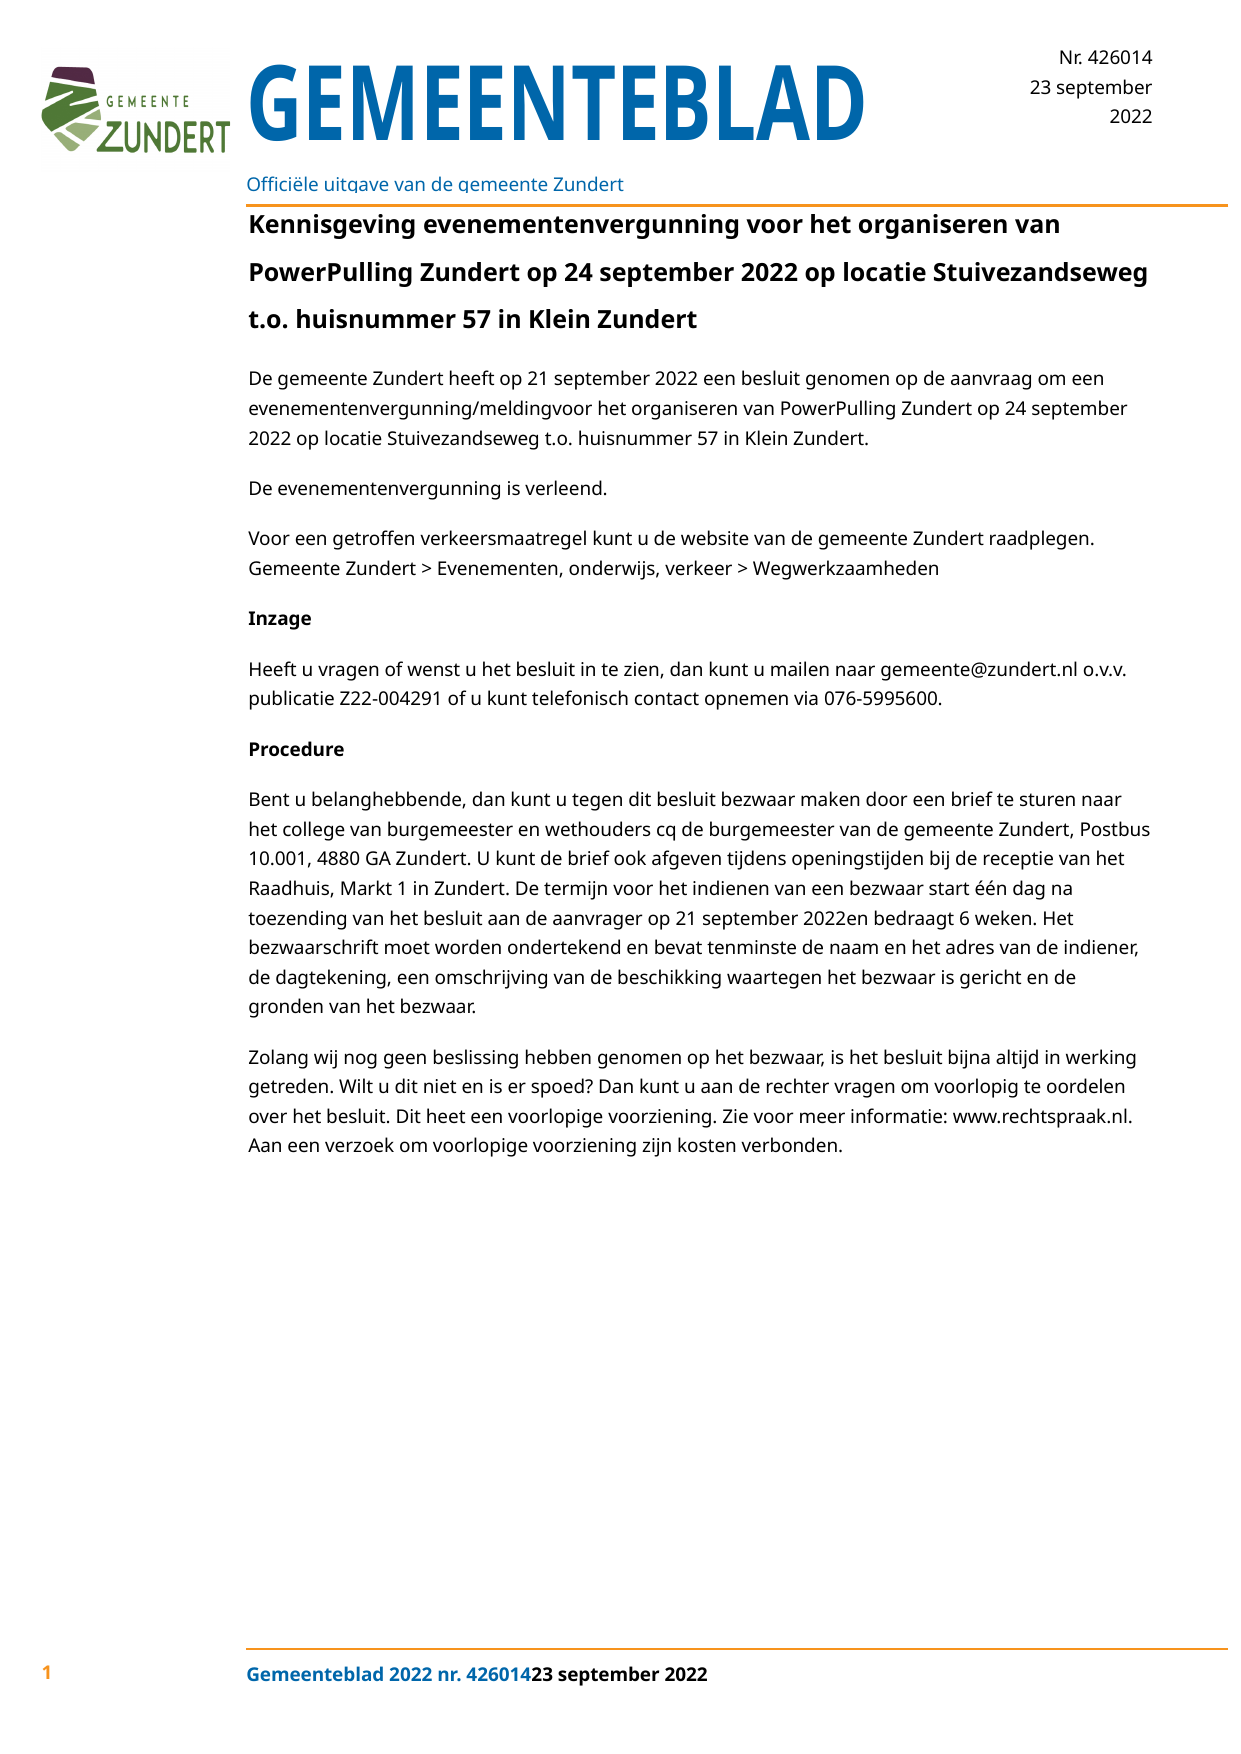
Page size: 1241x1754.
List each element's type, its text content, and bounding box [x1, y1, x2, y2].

text Procedure [248, 736, 1152, 762]
text Bent u belanghebbende, dan kunt u tegen dit besluit bezwaar maken door een brief te sturen naar het college van burgemeester en wethouders cq de burgemeester van de gemeente Zundert, Postbus 10.001, 4880 GA Zundert. U kunt de brief ook afgeven tijdens openingstijden bij de receptie van het Raadhuis, Markt 1 in Zundert. De termijn voor het indienen van een bezwaar start één dag na toezending van het besluit aan de aanvrager op 21 september 2022en bedraagt 6 weken. Het bezwaarschrift moet worden ondertekend en bevat tenminste de naam en het adres van de indiener, de dagtekening, een omschrijving van de beschikking waartegen het bezwaar is gericht en de gronden van het bezwaar. [248, 786, 1152, 1019]
text Zolang wij nog geen beslissing hebben genomen op het bezwaar, is het besluit bijna altijd in werking getreden. Wilt u dit niet en is er spoed? Dan kunt u aan de rechter vragen om voorlopig te oordelen over het besluit. Dit heet een voorlopige voorziening. Zie voor meer informatie: www.rechtspraak.nl. Aan een verzoek om voorlopige voorziening zijn kosten verbonden. [248, 1044, 1152, 1158]
picture [41, 47, 231, 172]
text Kennisgeving evenementenvergunning voor het organiseren van PowerPulling Zundert op 24 september 2022 op locatie Stuivezandseweg t.o. huisnummer 57 in Klein Zundert [248, 207, 1152, 336]
text Heeft u vragen of wenst u het besluit in te zien, dan kunt u mailen naar gemeente@zundert.nl o.v.v. publicatie Z22-004291 of u kunt telefonisch contact opnemen via 076-5995600. [248, 656, 1152, 711]
text Inzage [248, 606, 1152, 631]
text Voor een getroffen verkeersmaatregel kunt u de website van de gemeente Zundert raadplegen. Gemeente Zundert > Evenementen, onderwijs, verkeer > Wegwerkzaamheden [248, 526, 1152, 581]
text De evenementenvergunning is verleend. [248, 475, 1152, 501]
text De gemeente Zundert heeft op 21 september 2022 een besluit genomen op de aanvraag om een evenementenvergunning/meldingvoor het organiseren van PowerPulling Zundert op 24 september 2022 op locatie Stuivezandseweg t.o. huisnummer 57 in Klein Zundert. [248, 366, 1152, 450]
